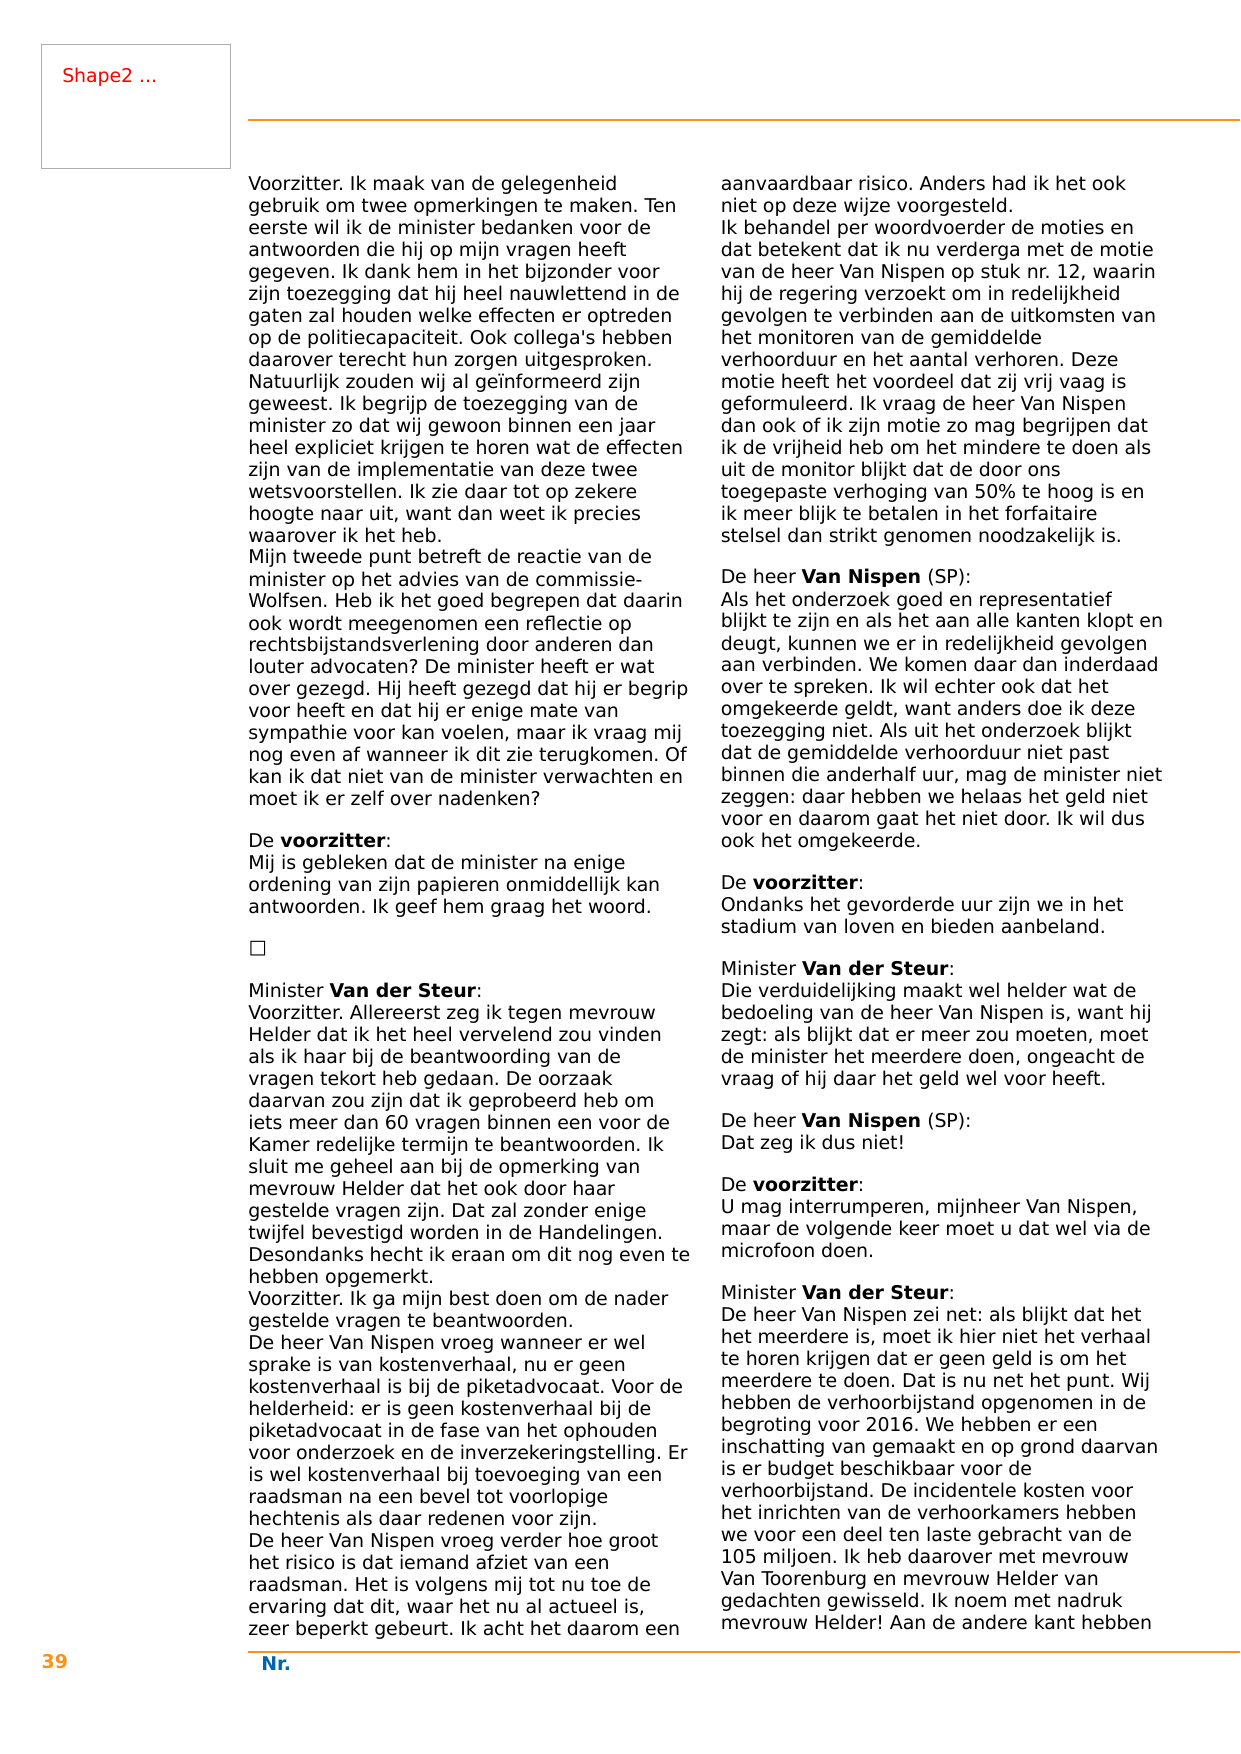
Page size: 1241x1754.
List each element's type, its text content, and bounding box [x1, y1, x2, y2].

text Ondanks het gevorderde uur zijn we in het stadium van loven en bieden aanbeland. [721, 894, 1163, 938]
text De heer Van Nispen (SP): [721, 1110, 1163, 1132]
text Minister Van der Steur: [721, 958, 1163, 980]
text Voorzitter. Ik maak van de gelegenheid gebruik om twee opmerkingen te maken. Ten eerste wil ik de minister bedanken voor de antwoorden die hij op mijn vragen heeft gegeven. Ik dank hem in het bijzonder voor zijn toezegging dat hij heel nauwlettend in de gaten zal houden welke effecten er optreden op de politiecapaciteit. Ook collega's hebben daarover terecht hun zorgen uitgesproken. Natuurlijk zouden wij al geïnformeerd zijn geweest. Ik begrijp de toezegging van de minister zo dat wij gewoon binnen een jaar heel expliciet krijgen te horen wat de effecten zijn van de implementatie van deze twee wetsvoorstellen. Ik zie daar tot op zekere hoogte naar uit, want dan weet ik precies waarover ik het heb. [248, 173, 691, 546]
text U mag interrumperen, mijnheer Van Nispen, maar de volgende keer moet u dat wel via de microfoon doen. [721, 1196, 1163, 1262]
text ⬜ [248, 938, 691, 960]
text De heer Van Nispen zei net: als blijkt dat het het meerdere is, moet ik hier niet het verhaal te horen krijgen dat er geen geld is om het meerdere te doen. Dat is nu net het punt. Wij hebben de verhoorbijstand opgenomen in de begroting voor 2016. We hebben er een inschatting van gemaakt en op grond daarvan is er budget beschikbaar voor de verhoorbijstand. De incidentele kosten voor het inrichten van de verhoorkamers hebben we voor een deel ten laste gebracht van de 105 miljoen. Ik heb daarover met mevrouw Van Toorenburg en mevrouw Helder van gedachten gewisseld. Ik noem met nadruk mevrouw Helder! Aan de andere kant hebben [721, 1304, 1163, 1633]
text Mij is gebleken dat de minister na enige ordening van zijn papieren onmiddellijk kan antwoorden. Ik geef hem graag het woord. [248, 852, 691, 918]
text Dat zeg ik dus niet! [721, 1132, 1163, 1154]
text De voorzitter: [721, 1174, 1163, 1196]
text Voorzitter. Allereerst zeg ik tegen mevrouw Helder dat ik het heel vervelend zou vinden als ik haar bij de beantwoording van de vragen tekort heb gedaan. De oorzaak daarvan zou zijn dat ik geprobeerd heb om iets meer dan 60 vragen binnen een voor de Kamer redelijke termijn te beantwoorden. Ik sluit me geheel aan bij de opmerking van mevrouw Helder dat het ook door haar gestelde vragen zijn. Dat zal zonder enige twijfel bevestigd worden in de Handelingen. Desondanks hecht ik eraan om dit nog even te hebben opgemerkt. [248, 1002, 691, 1288]
text Die verduidelijking maakt wel helder wat de bedoeling van de heer Van Nispen is, want hij zegt: als blijkt dat er meer zou moeten, moet de minister het meerdere doen, ongeacht de vraag of hij daar het geld wel voor heeft. [721, 980, 1163, 1090]
text De voorzitter: [248, 830, 691, 852]
text Ik behandel per woordvoerder de moties en dat betekent dat ik nu verderga met de motie van de heer Van Nispen op stuk nr. 12, waarin hij de regering verzoekt om in redelijkheid gevolgen te verbinden aan de uitkomsten van het monitoren van de gemiddelde verhoorduur en het aantal verhoren. Deze motie heeft het voordeel dat zij vrij vaag is geformuleerd. Ik vraag de heer Van Nispen dan ook of ik zijn motie zo mag begrijpen dat ik de vrijheid heb om het mindere te doen als uit de monitor blijkt dat de door ons toegepaste verhoging van 50% te hoog is en ik meer blijk te betalen in het forfaitaire stelsel dan strikt genomen noodzakelijk is. [721, 217, 1163, 546]
text De voorzitter: [721, 872, 1163, 894]
text Als het onderzoek goed en representatief blijkt te zijn en als het aan alle kanten klopt en deugt, kunnen we er in redelijkheid gevolgen aan verbinden. We komen daar dan inderdaad over te spreken. Ik wil echter ook dat het omgekeerde geldt, want anders doe ik deze toezegging niet. Als uit het onderzoek blijkt dat de gemiddelde verhoorduur niet past binnen die anderhalf uur, mag de minister niet zeggen: daar hebben we helaas het geld niet voor en daarom gaat het niet door. Ik wil dus ook het omgekeerde. [721, 588, 1163, 852]
text Minister Van der Steur: [248, 980, 691, 1002]
text De heer Van Nispen vroeg verder hoe groot het risico is dat iemand afziet van een raadsman. Het is volgens mij tot nu toe de ervaring dat dit, waar het nu al actueel is, zeer beperkt gebeurt. Ik acht het daarom een [248, 1529, 691, 1639]
text De heer Van Nispen vroeg wanneer er wel sprake is van kostenverhaal, nu er geen kostenverhaal is bij de piketadvocaat. Voor de helderheid: er is geen kostenverhaal bij de piketadvocaat in de fase van het ophouden voor onderzoek en de inverzekeringstelling. Er is wel kostenverhaal bij toevoeging van een raadsman na een bevel tot voorlopige hechtenis als daar redenen voor zijn. [248, 1332, 691, 1529]
text Voorzitter. Ik ga mijn best doen om de nader gestelde vragen te beantwoorden. [248, 1288, 691, 1332]
text aanvaardbaar risico. Anders had ik het ook niet op deze wijze voorgesteld. [721, 173, 1163, 217]
text De heer Van Nispen (SP): [721, 566, 1163, 588]
text Mijn tweede punt betreft de reactie van de minister op het advies van de commissie-Wolfsen. Heb ik het goed begrepen dat daarin ook wordt meegenomen een reflectie op rechtsbijstandsverlening door anderen dan louter advocaten? De minister heeft er wat over gezegd. Hij heeft gezegd dat hij er begrip voor heeft en dat hij er enige mate van sympathie voor kan voelen, maar ik vraag mij nog even af wanneer ik dit zie terugkomen. Of kan ik dat niet van de minister verwachten en moet ik er zelf over nadenken? [248, 546, 691, 810]
text Minister Van der Steur: [721, 1282, 1163, 1304]
